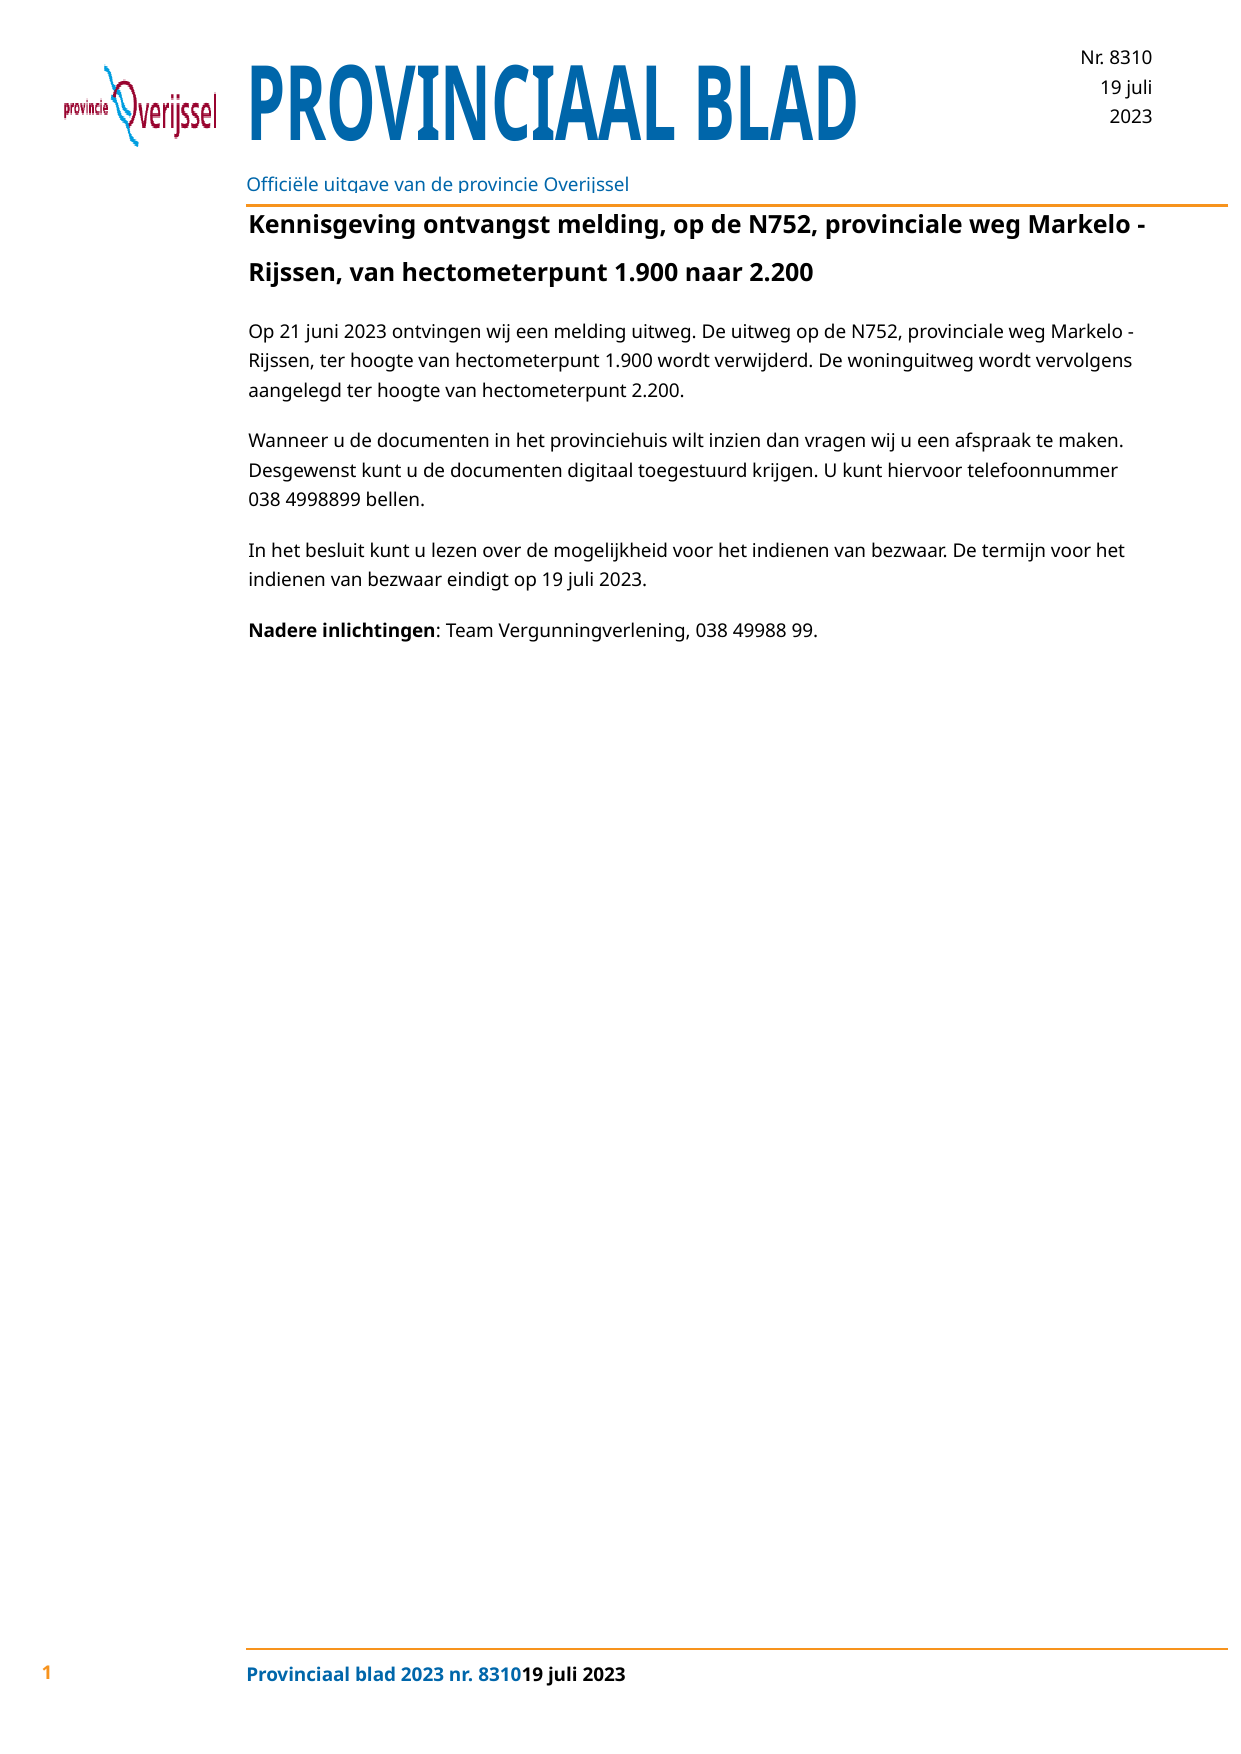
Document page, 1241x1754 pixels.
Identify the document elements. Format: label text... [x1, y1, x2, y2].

text Kennisgeving ontvangst melding, op de N752, provinciale weg Markelo - Rijssen, van hectometerpunt 1.900 naar 2.200 [248, 207, 1152, 288]
picture [41, 47, 231, 172]
text In het besluit kunt u lezen over de mogelijkheid voor het indienen van bezwaar. De termijn voor het indienen van bezwaar eindigt op 19 juli 2023. [248, 537, 1152, 592]
text Wanneer u de documenten in het provinciehuis wilt inzien dan vragen wij u een afspraak te maken. Desgewenst kunt u de documenten digitaal toegestuurd krijgen. U kunt hiervoor telefoonnummer 038 4998899 bellen. [248, 427, 1152, 512]
text Op 21 juni 2023 ontvingen wij een melding uitweg. De uitweg op de N752, provinciale weg Markelo - Rijssen, ter hoogte van hectometerpunt 1.900 wordt verwijderd. De woninguitweg wordt vervolgens aangelegd ter hoogte van hectometerpunt 2.200. [248, 318, 1152, 403]
text Nadere inlichtingen: Team Vergunningverlening, 038 49988 99. [248, 617, 1152, 643]
